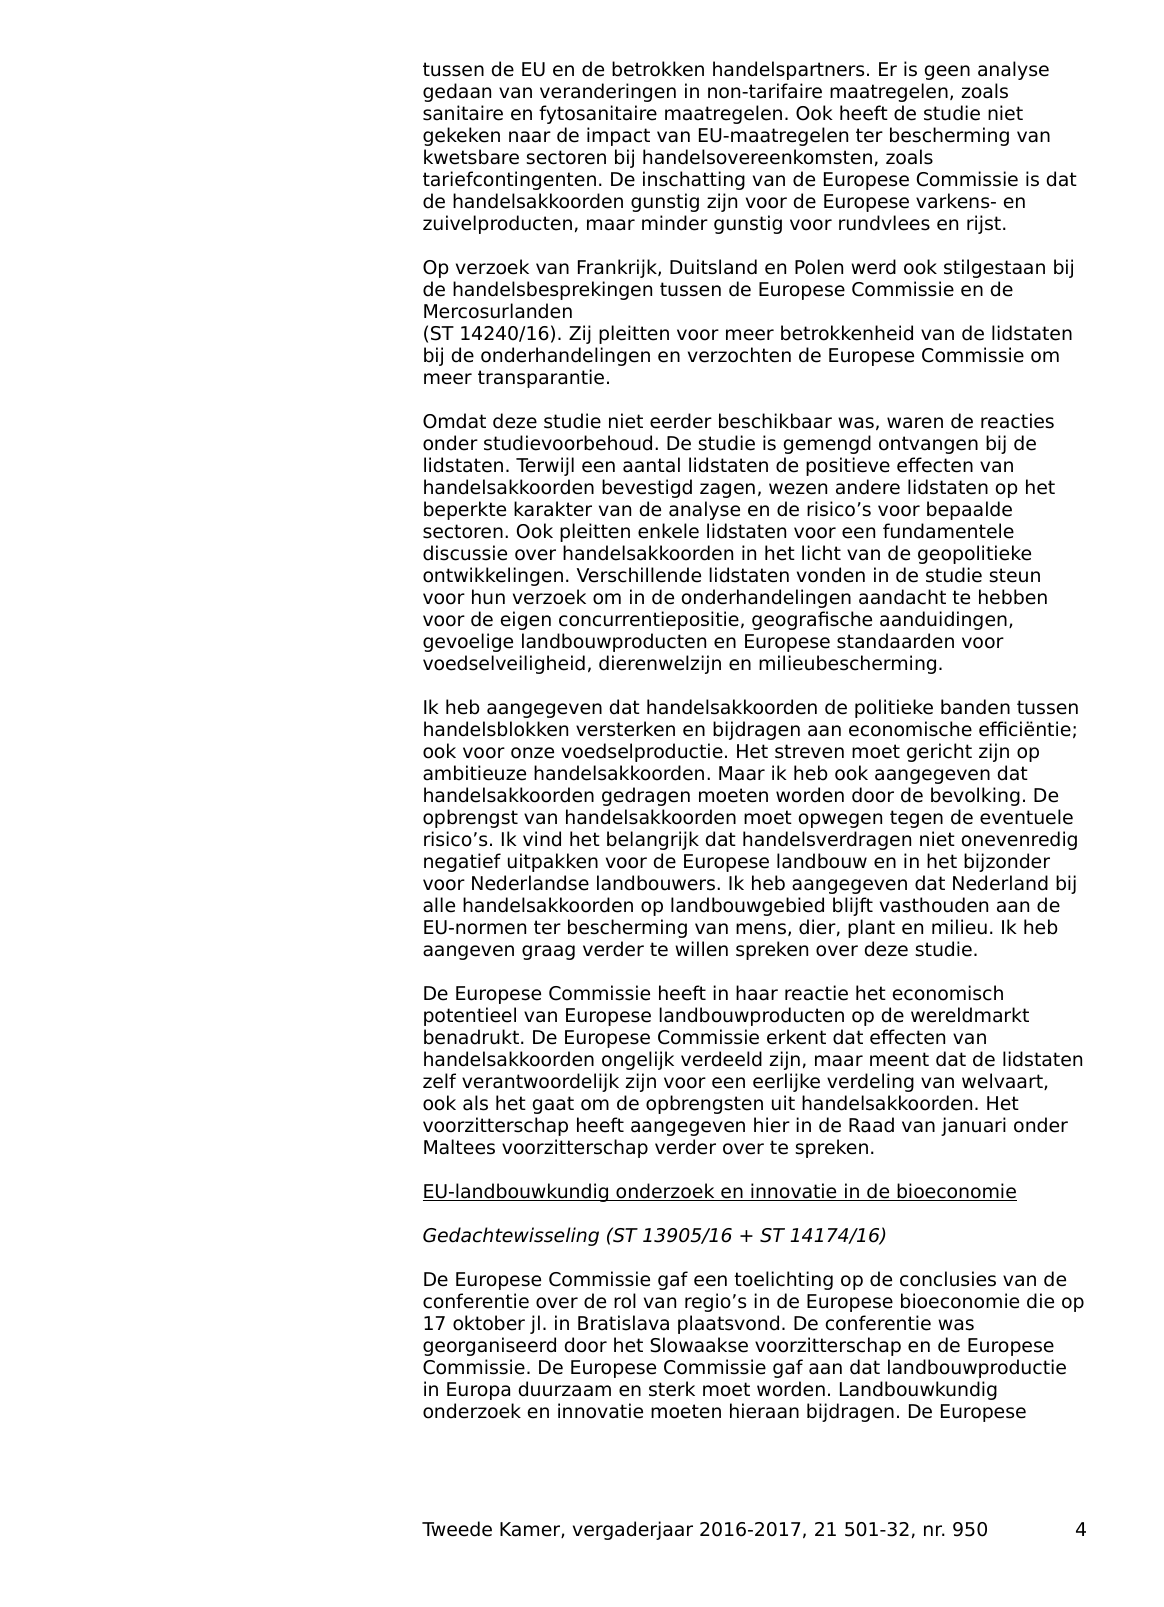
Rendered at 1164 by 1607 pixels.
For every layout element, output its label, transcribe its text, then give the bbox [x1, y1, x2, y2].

text De Europese Commissie heeft in haar reactie het economisch potentieel van Europese landbouwproducten op de wereldmarkt benadrukt. De Europese Commissie erkent dat effecten van handelsakkoorden ongelijk verdeeld zijn, maar meent dat de lidstaten zelf verantwoordelijk zijn voor een eerlijke verdeling van welvaart, ook als het gaat om de opbrengsten uit handelsakkoorden. Het voorzitterschap heeft aangegeven hier in de Raad van januari onder Maltees voorzitterschap verder over te spreken. [422, 983, 1087, 1159]
text (ST 14240/16). Zij pleitten voor meer betrokkenheid van de lidstaten bij de onderhandelingen en verzochten de Europese Commissie om meer transparantie. [422, 323, 1087, 389]
text Op verzoek van Frankrijk, Duitsland en Polen werd ook stilgestaan bij de handelsbesprekingen tussen de Europese Commissie en de Mercosurlanden [422, 257, 1087, 323]
text Ik heb aangegeven dat handelsakkoorden de politieke banden tussen handelsblokken versterken en bijdragen aan economische efficiëntie; ook voor onze voedselproductie. Het streven moet gericht zijn op ambitieuze handelsakkoorden. Maar ik heb ook aangegeven dat handelsakkoorden gedragen moeten worden door de bevolking. De opbrengst van handelsakkoorden moet opwegen tegen de eventuele risico’s. Ik vind het belangrijk dat handelsverdragen niet onevenredig negatief uitpakken voor de Europese landbouw en in het bijzonder voor Nederlandse landbouwers. Ik heb aangegeven dat Nederland bij alle handelsakkoorden op landbouwgebied blijft vasthouden aan de EU-normen ter bescherming van mens, dier, plant en milieu. Ik heb aangeven graag verder te willen spreken over deze studie. [422, 697, 1087, 961]
subtitle EU-landbouwkundig onderzoek en innovatie in de bioeconomie [422, 1181, 1087, 1203]
subtitle Gedachtewisseling (ST 13905/16 + ST 14174/16) [422, 1225, 1087, 1247]
text De Europese Commissie gaf een toelichting op de conclusies van de conferentie over de rol van regio’s in de Europese bioeconomie die op 17 oktober jl. in Bratislava plaatsvond. De conferentie was georganiseerd door het Slowaakse voorzitterschap en de Europese Commissie. De Europese Commissie gaf aan dat landbouwproductie in Europa duurzaam en sterk moet worden. Landbouwkundig onderzoek en innovatie moeten hieraan bijdragen. De Europese [422, 1269, 1087, 1423]
text Omdat deze studie niet eerder beschikbaar was, waren de reacties onder studievoorbehoud. De studie is gemengd ontvangen bij de lidstaten. Terwijl een aantal lidstaten de positieve effecten van handelsakkoorden bevestigd zagen, wezen andere lidstaten op het beperkte karakter van de analyse en de risico’s voor bepaalde sectoren. Ook pleitten enkele lidstaten voor een fundamentele discussie over handelsakkoorden in het licht van de geopolitieke ontwikkelingen. Verschillende lidstaten vonden in de studie steun voor hun verzoek om in de onderhandelingen aandacht te hebben voor de eigen concurrentiepositie, geografische aanduidingen, gevoelige landbouwproducten en Europese standaarden voor voedselveiligheid, dierenwelzijn en milieubescherming. [422, 411, 1087, 675]
text tussen de EU en de betrokken handelspartners. Er is geen analyse gedaan van veranderingen in non-tarifaire maatregelen, zoals sanitaire en fytosanitaire maatregelen. Ook heeft de studie niet gekeken naar de impact van EU-maatregelen ter bescherming van kwetsbare sectoren bij handelsovereenkomsten, zoals tariefcontingenten. De inschatting van de Europese Commissie is dat de handelsakkoorden gunstig zijn voor de Europese varkens- en zuivelproducten, maar minder gunstig voor rundvlees en rijst. [422, 59, 1087, 235]
